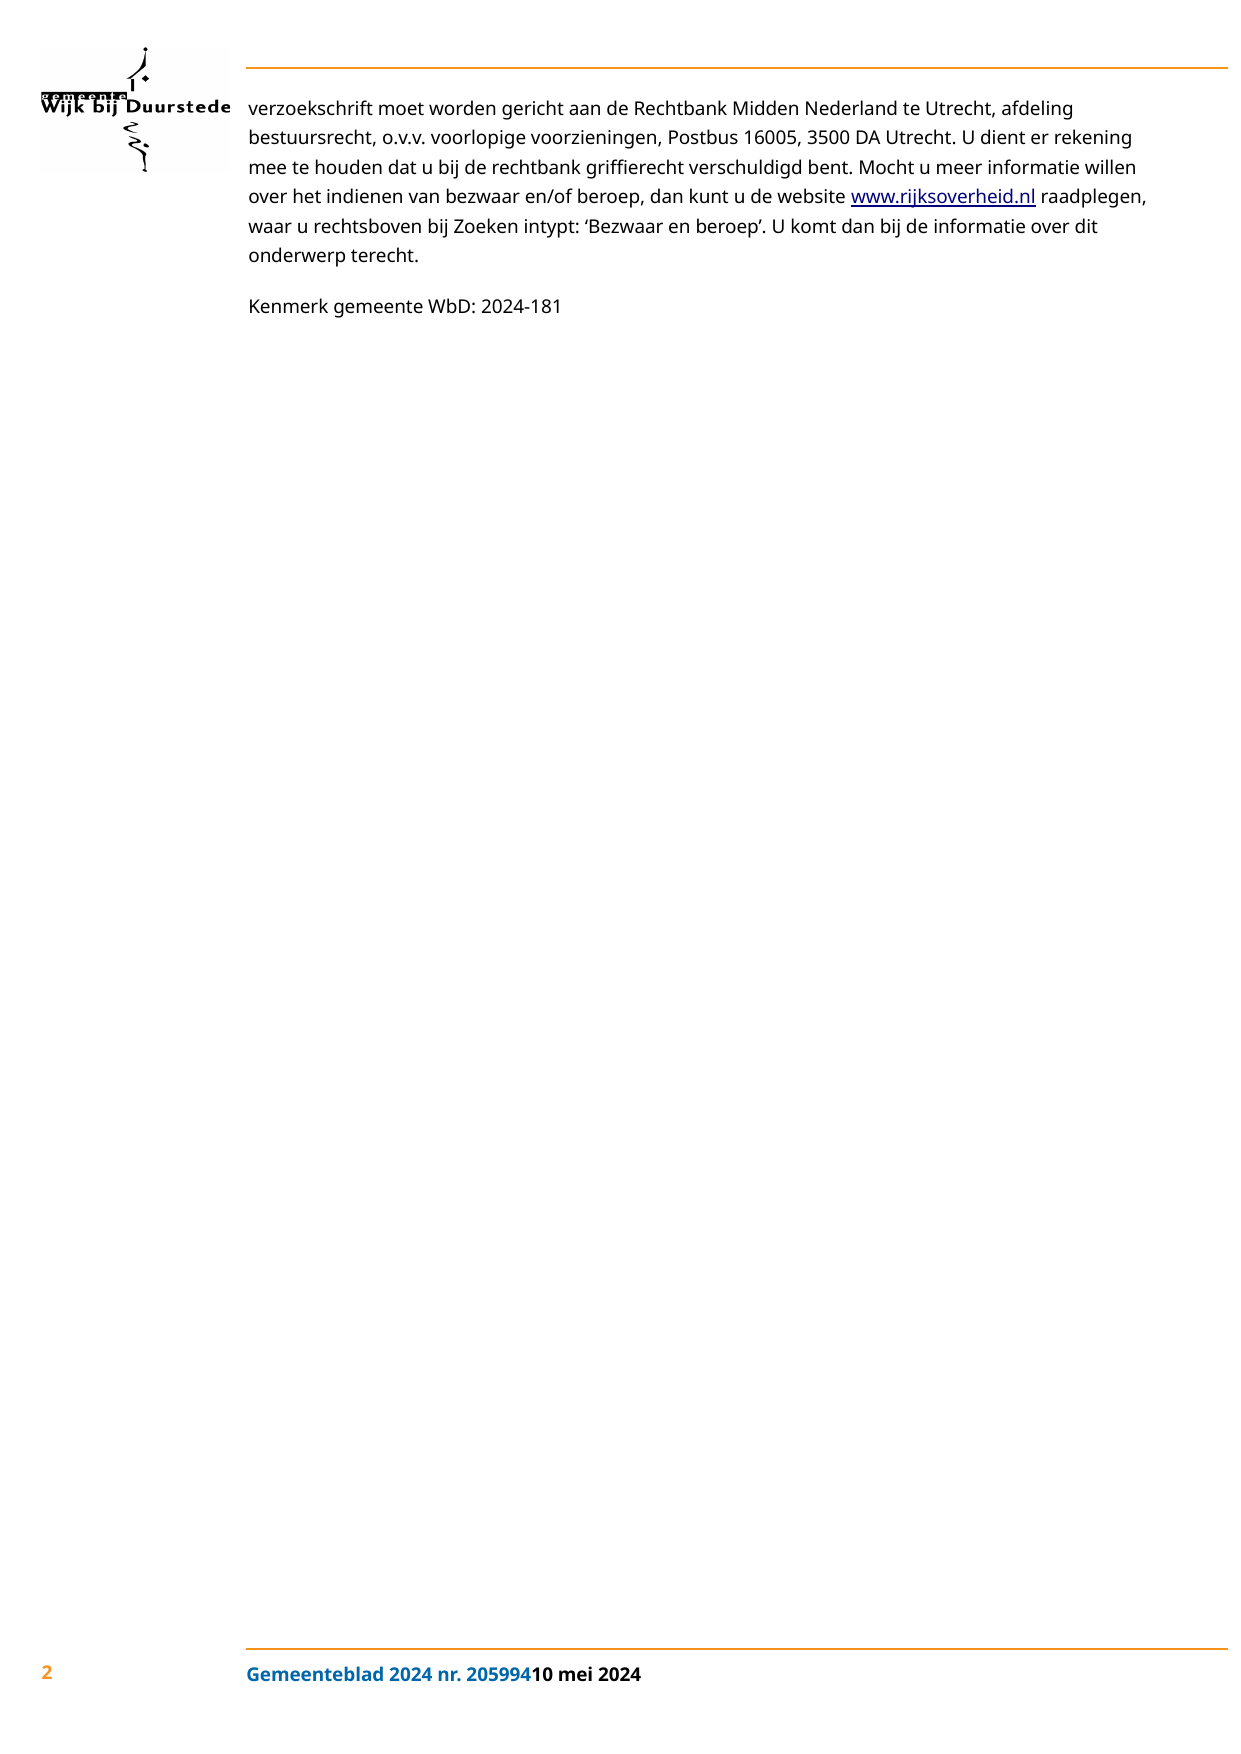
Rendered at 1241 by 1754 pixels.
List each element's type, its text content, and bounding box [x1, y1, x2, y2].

text Kenmerk gemeente WbD: 2024-181 [248, 293, 1152, 319]
text verzoekschrift moet worden gericht aan de Rechtbank Midden Nederland te Utrecht, afdeling bestuursrecht, o.v.v. voorlopige voorzieningen, Postbus 16005, 3500 DA Utrecht. U dient er rekening mee te houden dat u bij de rechtbank griffierecht verschuldigd bent. Mocht u meer informatie willen over het indienen van bezwaar en/of beroep, dan kunt u de website www.rijksoverheid.nl raadplegen, waar u rechtsboven bij Zoeken intypt: ‘Bezwaar en beroep’. U komt dan bij de informatie over dit onderwerp terecht. [248, 95, 1152, 268]
picture [41, 47, 231, 172]
